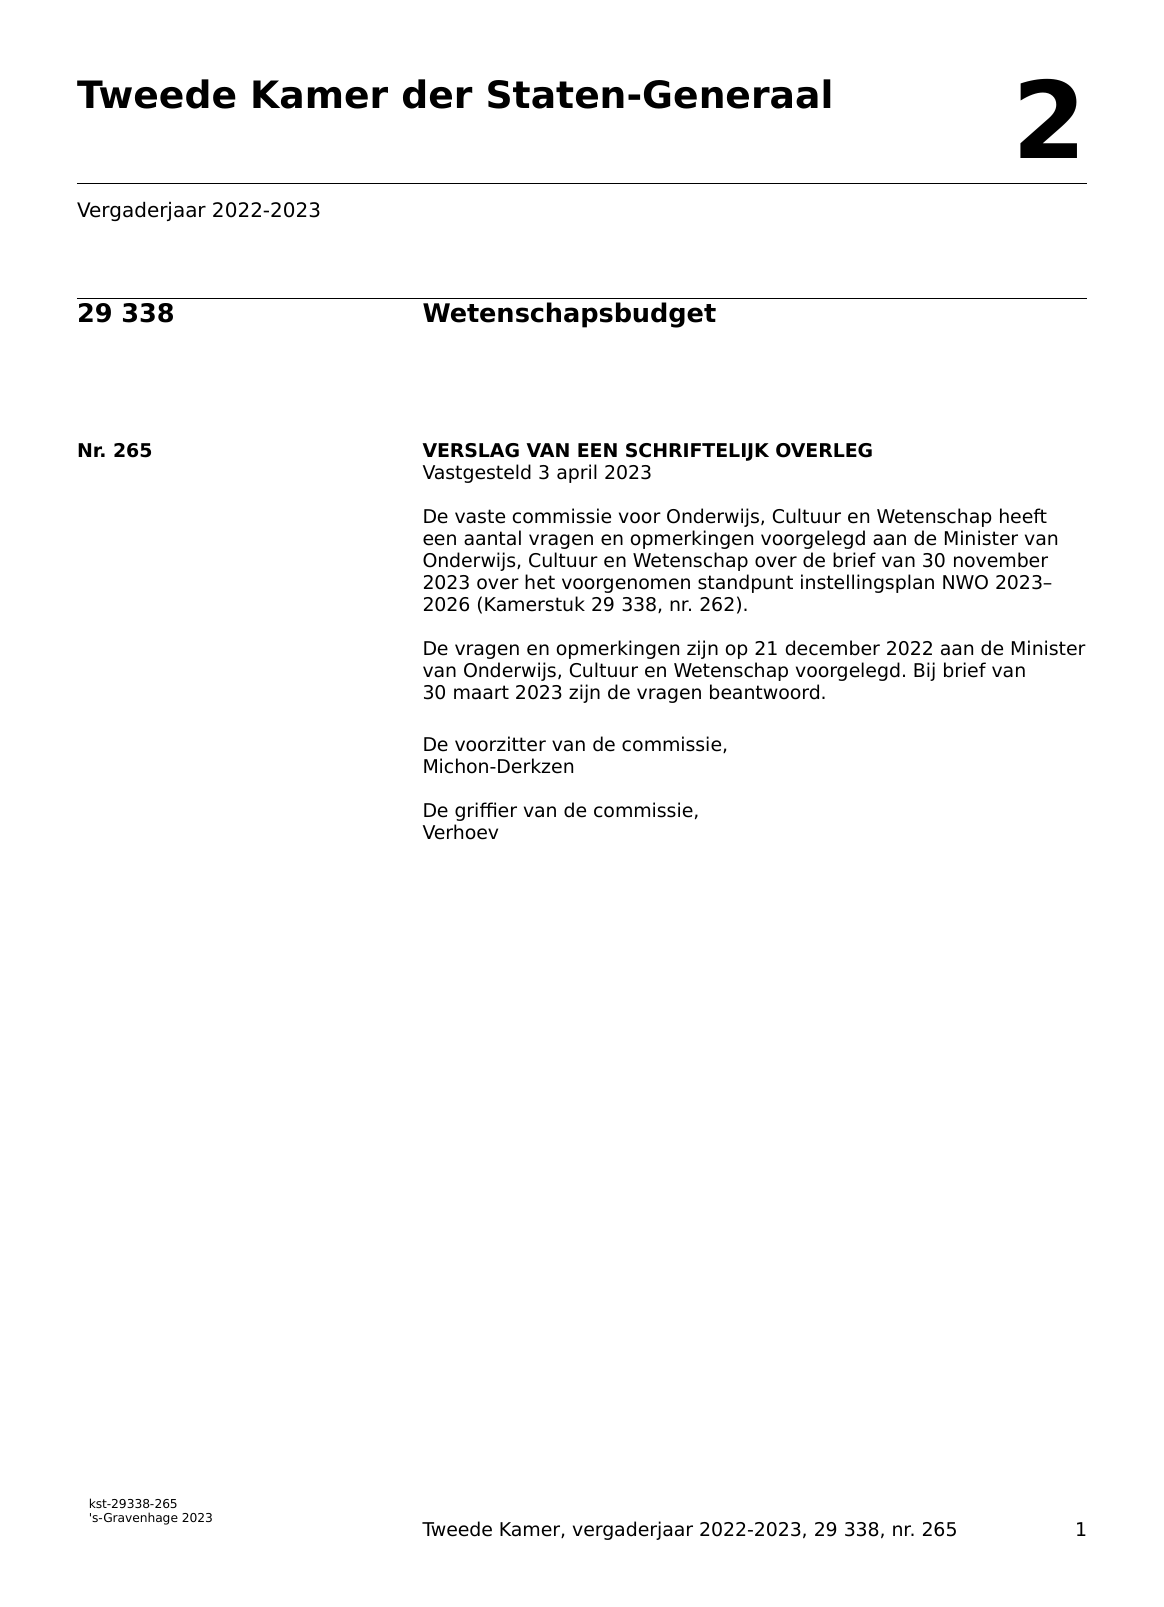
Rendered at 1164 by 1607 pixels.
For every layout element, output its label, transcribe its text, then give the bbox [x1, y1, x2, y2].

text De vragen en opmerkingen zijn op 21 december 2022 aan de Minister van Onderwijs, Cultuur en Wetenschap voorgelegd. Bij brief van 30 maart 2023 zijn de vragen beantwoord. [422, 638, 1087, 704]
subtitle 29 338 Wetenschapsbudget [77, 299, 1087, 329]
text 's-Gravenhage 2023 [88, 1511, 323, 1525]
table_header 2 [886, 59, 1087, 183]
table_header Tweede Kamer der Staten-Generaal [77, 59, 886, 183]
text De voorzitter van de commissie, Michon-Derkzen [422, 734, 1087, 778]
text De griffier van de commissie, Verhoev [422, 800, 1087, 844]
text Vastgesteld 3 april 2023 [422, 462, 1087, 484]
subtitle Nr. 265 VERSLAG VAN EEN SCHRIFTELIJK OVERLEG [77, 440, 1087, 462]
text De vaste commissie voor Onderwijs, Cultuur en Wetenschap heeft een aantal vragen en opmerkingen voorgelegd aan de Minister van Onderwijs, Cultuur en Wetenschap over de brief van 30 november 2023 over het voorgenomen standpunt instellingsplan NWO 2023–2026 (Kamerstuk 29 338, nr. 262). [422, 506, 1087, 616]
table_cell Vergaderjaar 2022-2023 [77, 184, 1087, 298]
text kst-29338-265 [88, 1497, 323, 1511]
